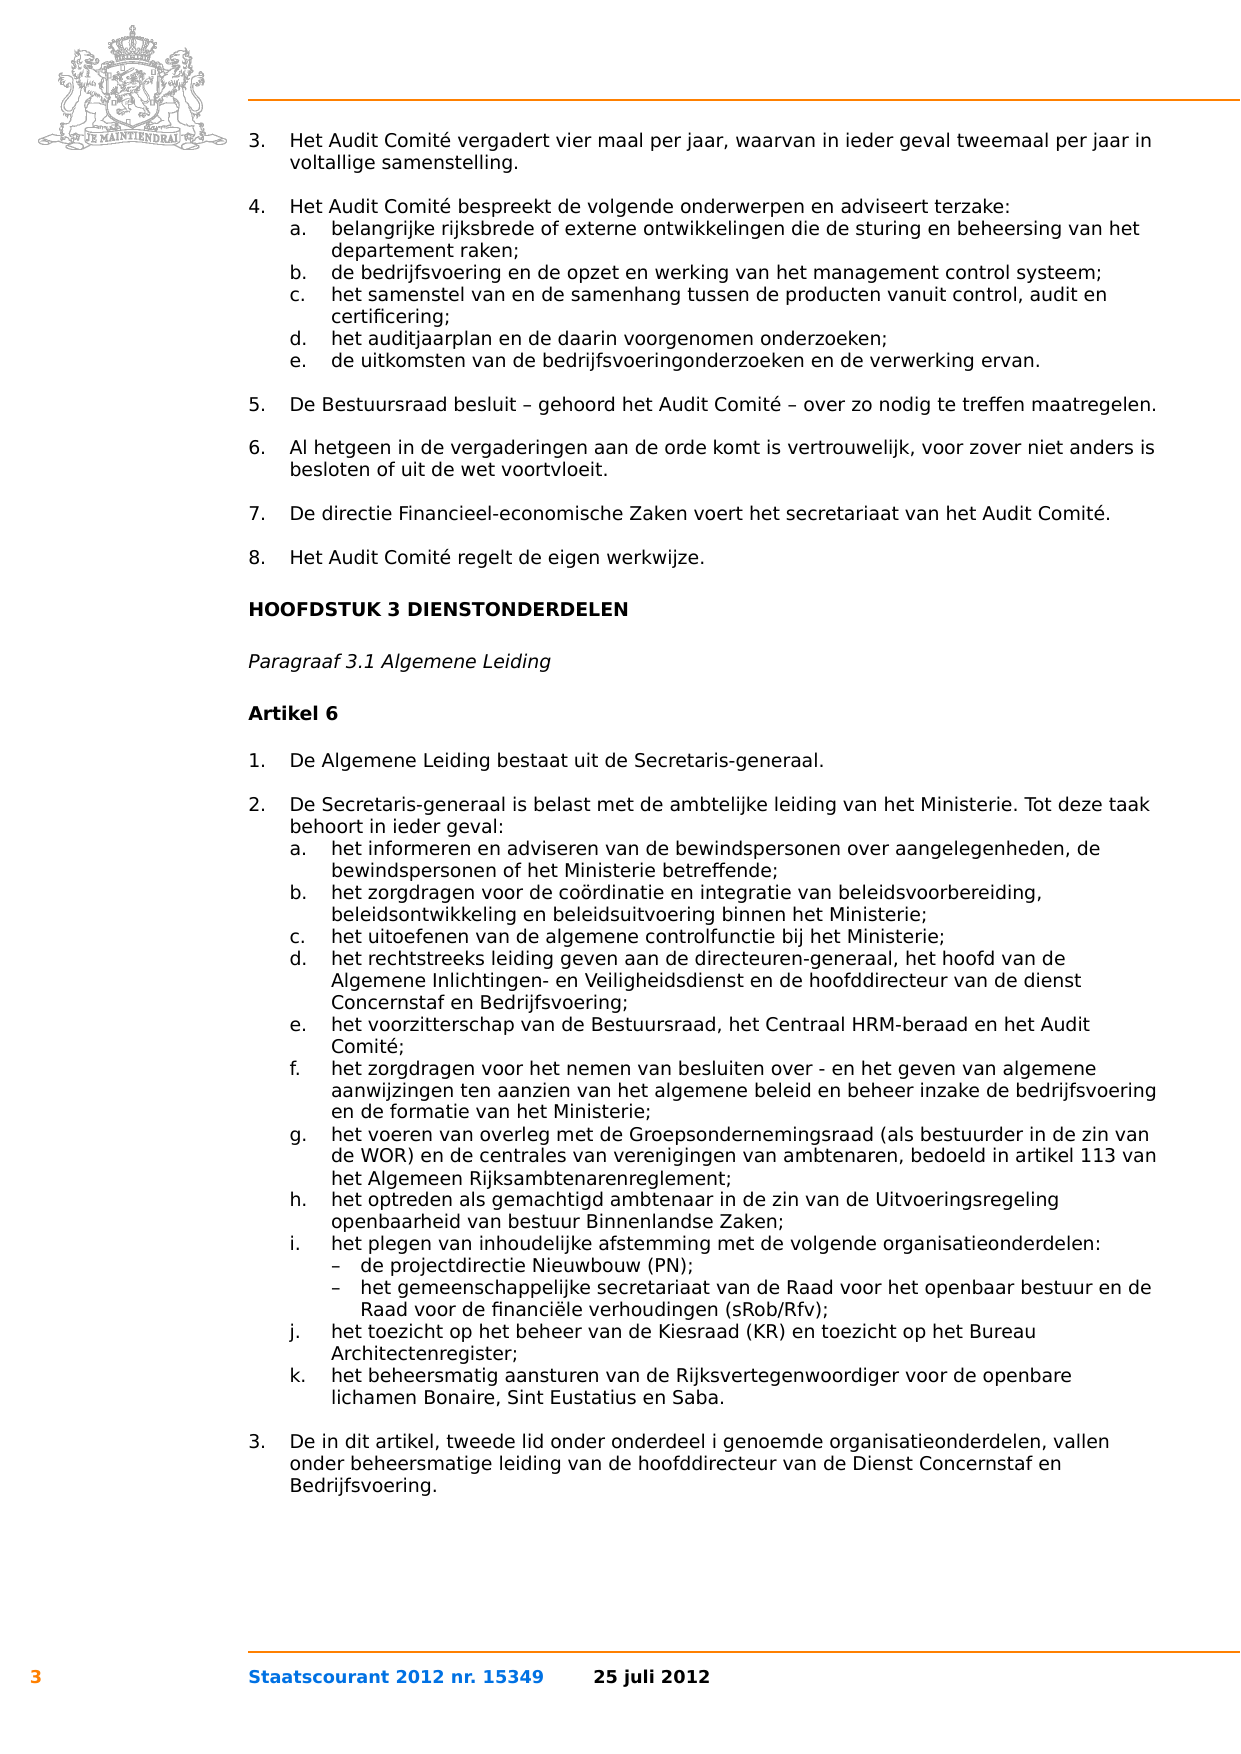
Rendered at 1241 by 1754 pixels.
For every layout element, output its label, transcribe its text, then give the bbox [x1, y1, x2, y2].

subtitle Paragraaf 3.1 Algemene Leiding [248, 651, 1163, 673]
text 4. Het Audit Comité bespreekt de volgende onderwerpen en adviseert terzake: [248, 196, 1163, 218]
text 7. De directie Financieel-economische Zaken voert het secretariaat van het Audit Comité. [248, 503, 1163, 525]
text – de projectdirectie Nieuwbouw (PN); [331, 1255, 1163, 1277]
text e. de uitkomsten van de bedrijfsvoeringonderzoeken en de verwerking ervan. [289, 349, 1163, 372]
text 2. De Secretaris-generaal is belast met de ambtelijke leiding van het Ministerie. Tot deze taak behoort in ieder geval: [248, 794, 1163, 838]
picture [38, 25, 227, 150]
text d. het rechtstreeks leiding geven aan de directeuren-generaal, het hoofd van de Algemene Inlichtingen- en Veiligheidsdienst en de hoofddirecteur van de dienst Concernstaf en Bedrijfsvoering; [289, 948, 1163, 1013]
text a. belangrijke rijksbrede of externe ontwikkelingen die de sturing en beheersing van het departement raken; [289, 218, 1163, 262]
text f. het zorgdragen voor het nemen van besluiten over - en het geven van algemene aanwijzingen ten aanzien van het algemene beleid en beheer inzake de bedrijfsvoering en de formatie van het Ministerie; [289, 1057, 1163, 1123]
text – het gemeenschappelijke secretariaat van de Raad voor het openbaar bestuur en de Raad voor de financiële verhoudingen (sRob/Rfv); [331, 1277, 1163, 1321]
text h. het optreden als gemachtigd ambtenaar in de zin van de Uitvoeringsregeling openbaarheid van bestuur Binnenlandse Zaken; [289, 1189, 1163, 1233]
text 8. Het Audit Comité regelt de eigen werkwijze. [248, 547, 1163, 569]
text 1. De Algemene Leiding bestaat uit de Secretaris-generaal. [248, 750, 1163, 772]
text d. het auditjaarplan en de daarin voorgenomen onderzoeken; [289, 328, 1163, 349]
text k. het beheersmatig aansturen van de Rijksvertegenwoordiger voor de openbare lichamen Bonaire, Sint Eustatius en Saba. [289, 1365, 1163, 1409]
text 6. Al hetgeen in de vergaderingen aan de orde komt is vertrouwelijk, voor zover niet anders is besloten of uit de wet voortvloeit. [248, 437, 1163, 481]
subtitle HOOFDSTUK 3 DIENSTONDERDELEN [248, 599, 1163, 621]
text b. het zorgdragen voor de coördinatie en integratie van beleidsvoorbereiding, beleidsontwikkeling en beleidsuitvoering binnen het Ministerie; [289, 882, 1163, 926]
text c. het uitoefenen van de algemene controlfunctie bij het Ministerie; [289, 926, 1163, 948]
text 3. De in dit artikel, tweede lid onder onderdeel i genoemde organisatieonderdelen, vallen onder beheersmatige leiding van de hoofddirecteur van de Dienst Concernstaf en Bedrijfsvoering. [248, 1431, 1163, 1497]
text c. het samenstel van en de samenhang tussen de producten vanuit control, audit en certificering; [289, 284, 1163, 328]
text 5. De Bestuursraad besluit – gehoord het Audit Comité – over zo nodig te treffen maatregelen. [248, 393, 1163, 415]
text j. het toezicht op het beheer van de Kiesraad (KR) en toezicht op het Bureau Architectenregister; [289, 1321, 1163, 1365]
subtitle Artikel 6 [248, 703, 1163, 725]
text 3. Het Audit Comité vergadert vier maal per jaar, waarvan in ieder geval tweemaal per jaar in voltallige samenstelling. [248, 130, 1163, 174]
text i. het plegen van inhoudelijke afstemming met de volgende organisatieonderdelen: [289, 1233, 1163, 1255]
text b. de bedrijfsvoering en de opzet en werking van het management control systeem; [289, 262, 1163, 284]
text g. het voeren van overleg met de Groepsondernemingsraad (als bestuurder in de zin van de WOR) en de centrales van verenigingen van ambtenaren, bedoeld in artikel 113 van het Algemeen Rijksambtenarenreglement; [289, 1123, 1163, 1189]
text a. het informeren en adviseren van de bewindspersonen over aangelegenheden, de bewindspersonen of het Ministerie betreffende; [289, 838, 1163, 882]
text e. het voorzitterschap van de Bestuursraad, het Centraal HRM-beraad en het Audit Comité; [289, 1013, 1163, 1057]
